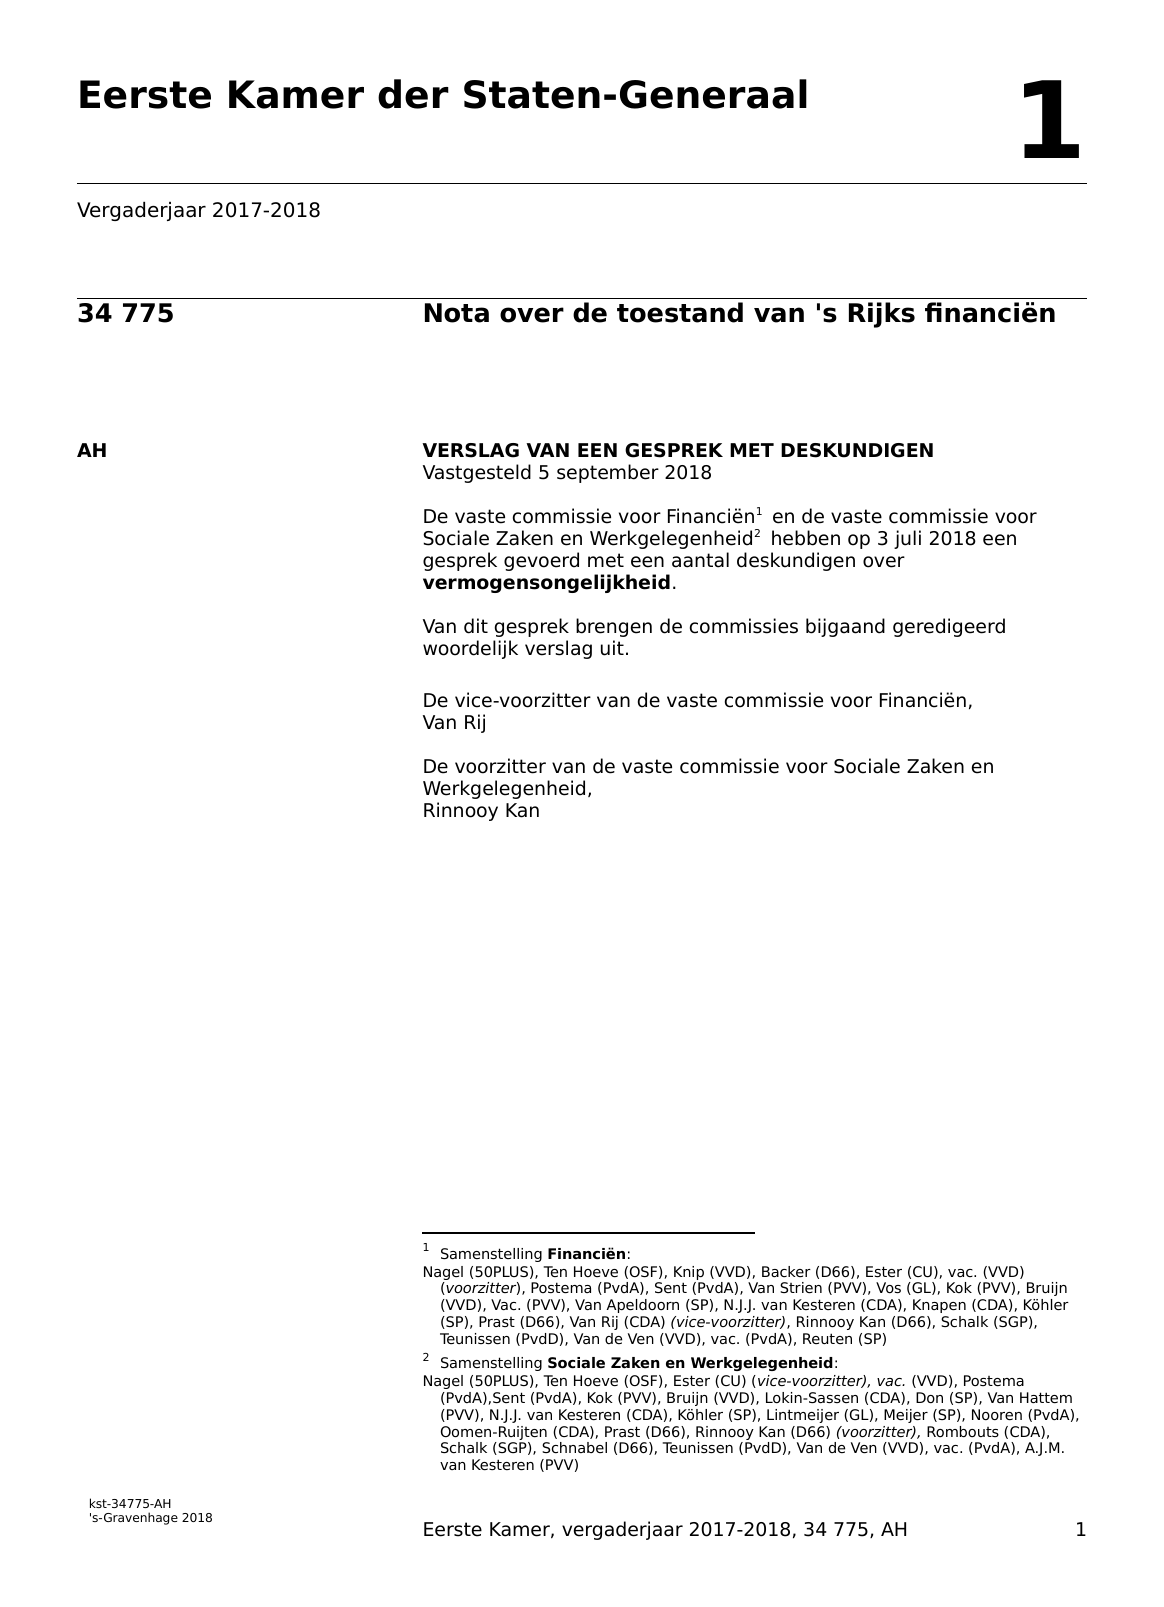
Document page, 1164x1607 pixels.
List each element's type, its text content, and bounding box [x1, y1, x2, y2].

table_cell Vergaderjaar 2017-2018 [77, 184, 1087, 298]
table_header Eerste Kamer der Staten-Generaal [77, 59, 886, 183]
text 's-Gravenhage 2018 [88, 1511, 323, 1525]
text Samenstelling Sociale Zaken en Werkgelegenheid: [422, 1351, 1087, 1373]
text Samenstelling Financiën: [422, 1242, 1087, 1264]
text De vaste commissie voor Financiën en de vaste commissie voor Sociale Zaken en Werkgelegenheid hebben op 3 juli 2018 een gesprek gevoerd met een aantal deskundigen over vermogensongelijkheid. [422, 506, 1087, 594]
text Nagel (50PLUS), Ten Hoeve (OSF), Knip (VVD), Backer (D66), Ester (CU), vac. (VVD) (voorzitter), Postema (PvdA), Sent (PvdA), Van Strien (PVV), Vos (GL), Kok (PVV), Bruijn (VVD), Vac. (PVV), Van Apeldoorn (SP), N.J.J. van Kesteren (CDA), Knapen (CDA), Köhler (SP), Prast (D66), Van Rij (CDA) (vice-voorzitter), Rinnooy Kan (D66), Schalk (SGP), Teunissen (PvdD), Van de Ven (VVD), vac. (PvdA), Reuten (SP) [422, 1264, 1087, 1348]
subtitle 34 775 Nota over de toestand van 's Rijks financiën [77, 299, 1087, 329]
text Nagel (50PLUS), Ten Hoeve (OSF), Ester (CU) (vice-voorzitter), vac. (VVD), Postema (PvdA),Sent (PvdA), Kok (PVV), Bruijn (VVD), Lokin-Sassen (CDA), Don (SP), Van Hattem (PVV), N.J.J. van Kesteren (CDA), Köhler (SP), Lintmeijer (GL), Meijer (SP), Nooren (PvdA), Oomen-Ruijten (CDA), Prast (D66), Rinnooy Kan (D66) (voorzitter), Rombouts (CDA), Schalk (SGP), Schnabel (D66), Teunissen (PvdD), Van de Ven (VVD), vac. (PvdA), A.J.M. van Kesteren (PVV) [422, 1373, 1087, 1474]
table_header 1 [886, 59, 1087, 183]
text De voorzitter van de vaste commissie voor Sociale Zaken en Werkgelegenheid, Rinnooy Kan [422, 756, 1087, 822]
subtitle AH VERSLAG VAN EEN GESPREK MET DESKUNDIGEN [77, 440, 1087, 462]
text kst-34775-AH [88, 1497, 323, 1511]
text Vastgesteld 5 september 2018 [422, 462, 1087, 484]
text Van dit gesprek brengen de commissies bijgaand geredigeerd woordelijk verslag uit. [422, 616, 1087, 660]
text De vice-voorzitter van de vaste commissie voor Financiën, Van Rij [422, 690, 1087, 734]
